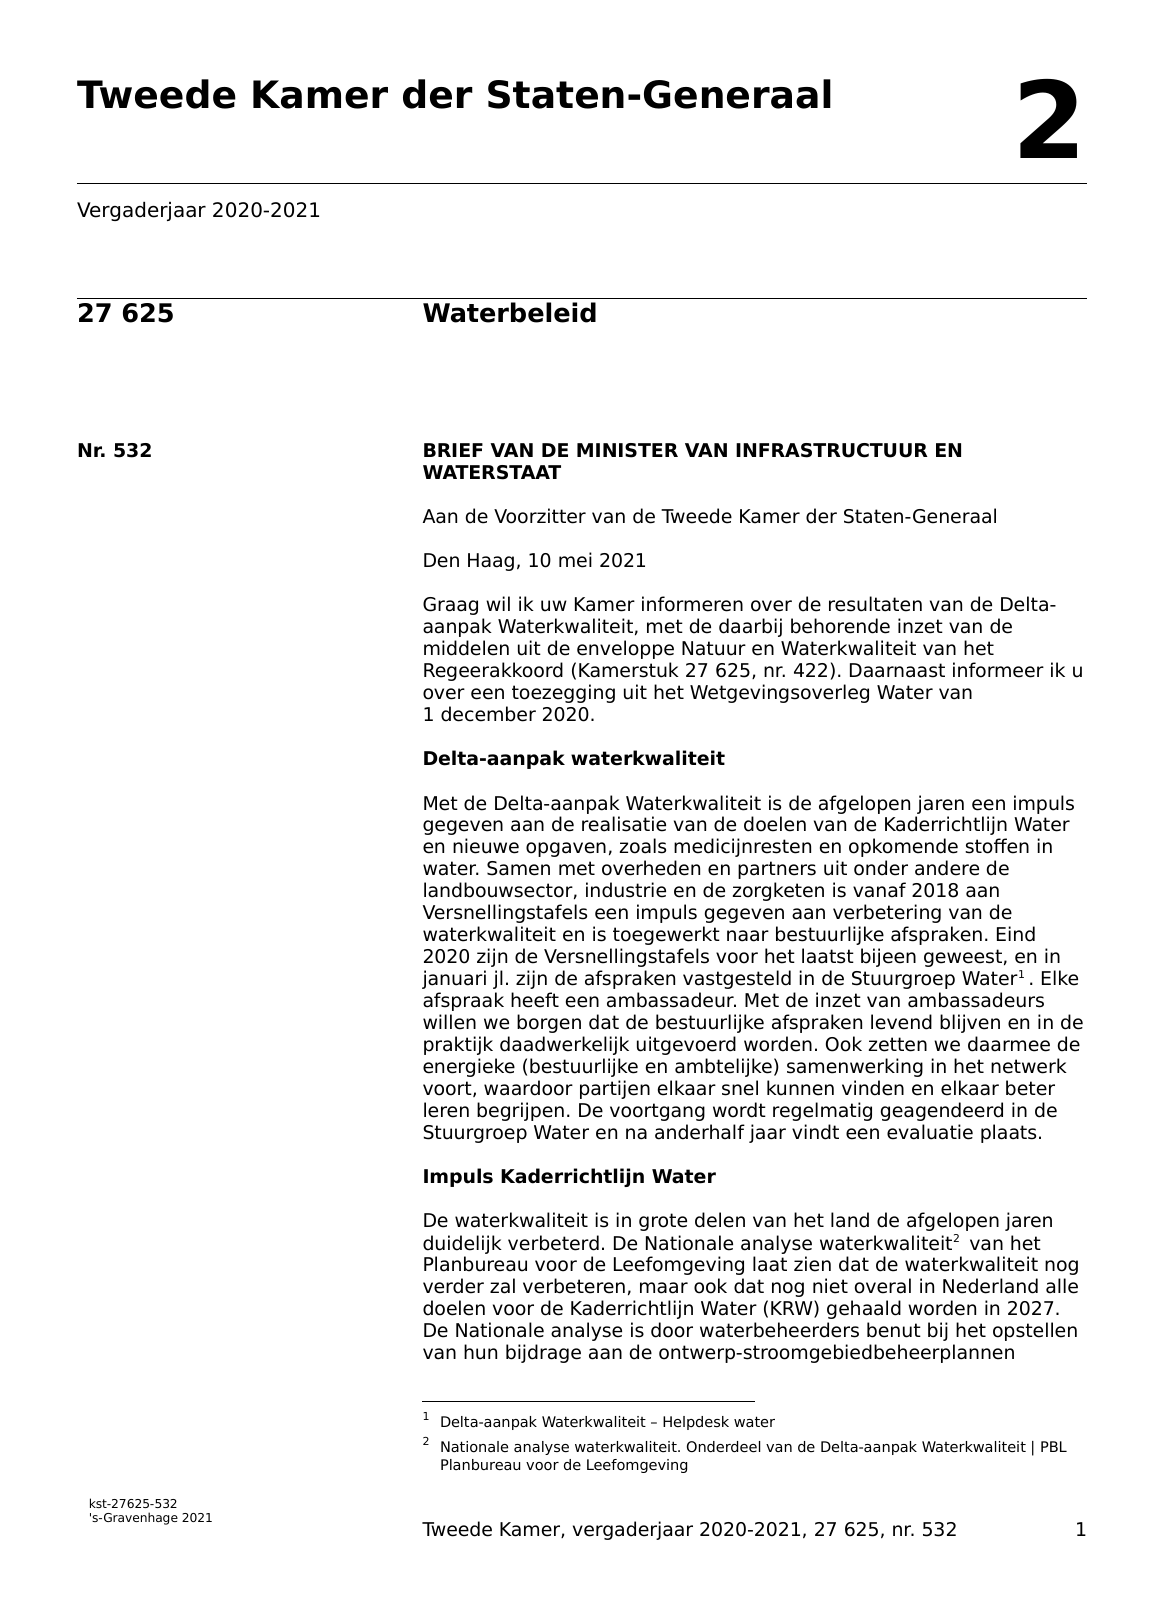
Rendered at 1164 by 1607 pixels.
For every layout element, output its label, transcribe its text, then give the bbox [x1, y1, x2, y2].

table_header 2 [886, 59, 1087, 183]
text Met de Delta-aanpak Waterkwaliteit is de afgelopen jaren een impuls gegeven aan de realisatie van de doelen van de Kaderrichtlijn Water en nieuwe opgaven, zoals medicijnresten en opkomende stoffen in water. Samen met overheden en partners uit onder andere de landbouwsector, industrie en de zorgketen is vanaf 2018 aan Versnellingstafels een impuls gegeven aan verbetering van de waterkwaliteit en is toegewerkt naar bestuurlijke afspraken. Eind 2020 zijn de Versnellingstafels voor het laatst bijeen geweest, en in januari jl. zijn de afspraken vastgesteld in de Stuurgroep Water. Elke afspraak heeft een ambassadeur. Met de inzet van ambassadeurs willen we borgen dat de bestuurlijke afspraken levend blijven en in de praktijk daadwerkelijk uitgevoerd worden. Ook zetten we daarmee de energieke (bestuurlijke en ambtelijke) samenwerking in het netwerk voort, waardoor partijen elkaar snel kunnen vinden en elkaar beter leren begrijpen. De voortgang wordt regelmatig geagendeerd in de Stuurgroep Water en na anderhalf jaar vindt een evaluatie plaats. [422, 792, 1087, 1144]
subtitle Impuls Kaderrichtlijn Water [422, 1166, 1087, 1188]
text Den Haag, 10 mei 2021 [422, 550, 1087, 572]
text Aan de Voorzitter van de Tweede Kamer der Staten-Generaal [422, 506, 1087, 528]
text Delta-aanpak Waterkwaliteit – Helpdesk water [422, 1410, 1087, 1432]
subtitle Nr. 532 BRIEF VAN DE MINISTER VAN INFRASTRUCTUUR EN WATERSTAAT [77, 440, 1087, 484]
text De waterkwaliteit is in grote delen van het land de afgelopen jaren duidelijk verbeterd. De Nationale analyse waterkwaliteit van het Planbureau voor de Leefomgeving laat zien dat de waterkwaliteit nog verder zal verbeteren, maar ook dat nog niet overal in Nederland alle doelen voor de Kaderrichtlijn Water (KRW) gehaald worden in 2027. De Nationale analyse is door waterbeheerders benut bij het opstellen van hun bijdrage aan de ontwerp-stroomgebiedbeheerplannen [422, 1210, 1087, 1364]
text 's-Gravenhage 2021 [88, 1511, 323, 1525]
subtitle Delta-aanpak waterkwaliteit [422, 748, 1087, 770]
text Nationale analyse waterkwaliteit. Onderdeel van de Delta-aanpak Waterkwaliteit | PBL Planbureau voor de Leefomgeving [422, 1435, 1087, 1474]
text kst-27625-532 [88, 1497, 323, 1511]
text Graag wil ik uw Kamer informeren over de resultaten van de Delta-aanpak Waterkwaliteit, met de daarbij behorende inzet van de middelen uit de enveloppe Natuur en Waterkwaliteit van het Regeerakkoord (Kamerstuk 27 625, nr. 422). Daarnaast informeer ik u over een toezegging uit het Wetgevingsoverleg Water van 1 december 2020. [422, 594, 1087, 726]
table_cell Vergaderjaar 2020-2021 [77, 184, 1087, 298]
table_header Tweede Kamer der Staten-Generaal [77, 59, 886, 183]
subtitle 27 625 Waterbeleid [77, 299, 1087, 329]
